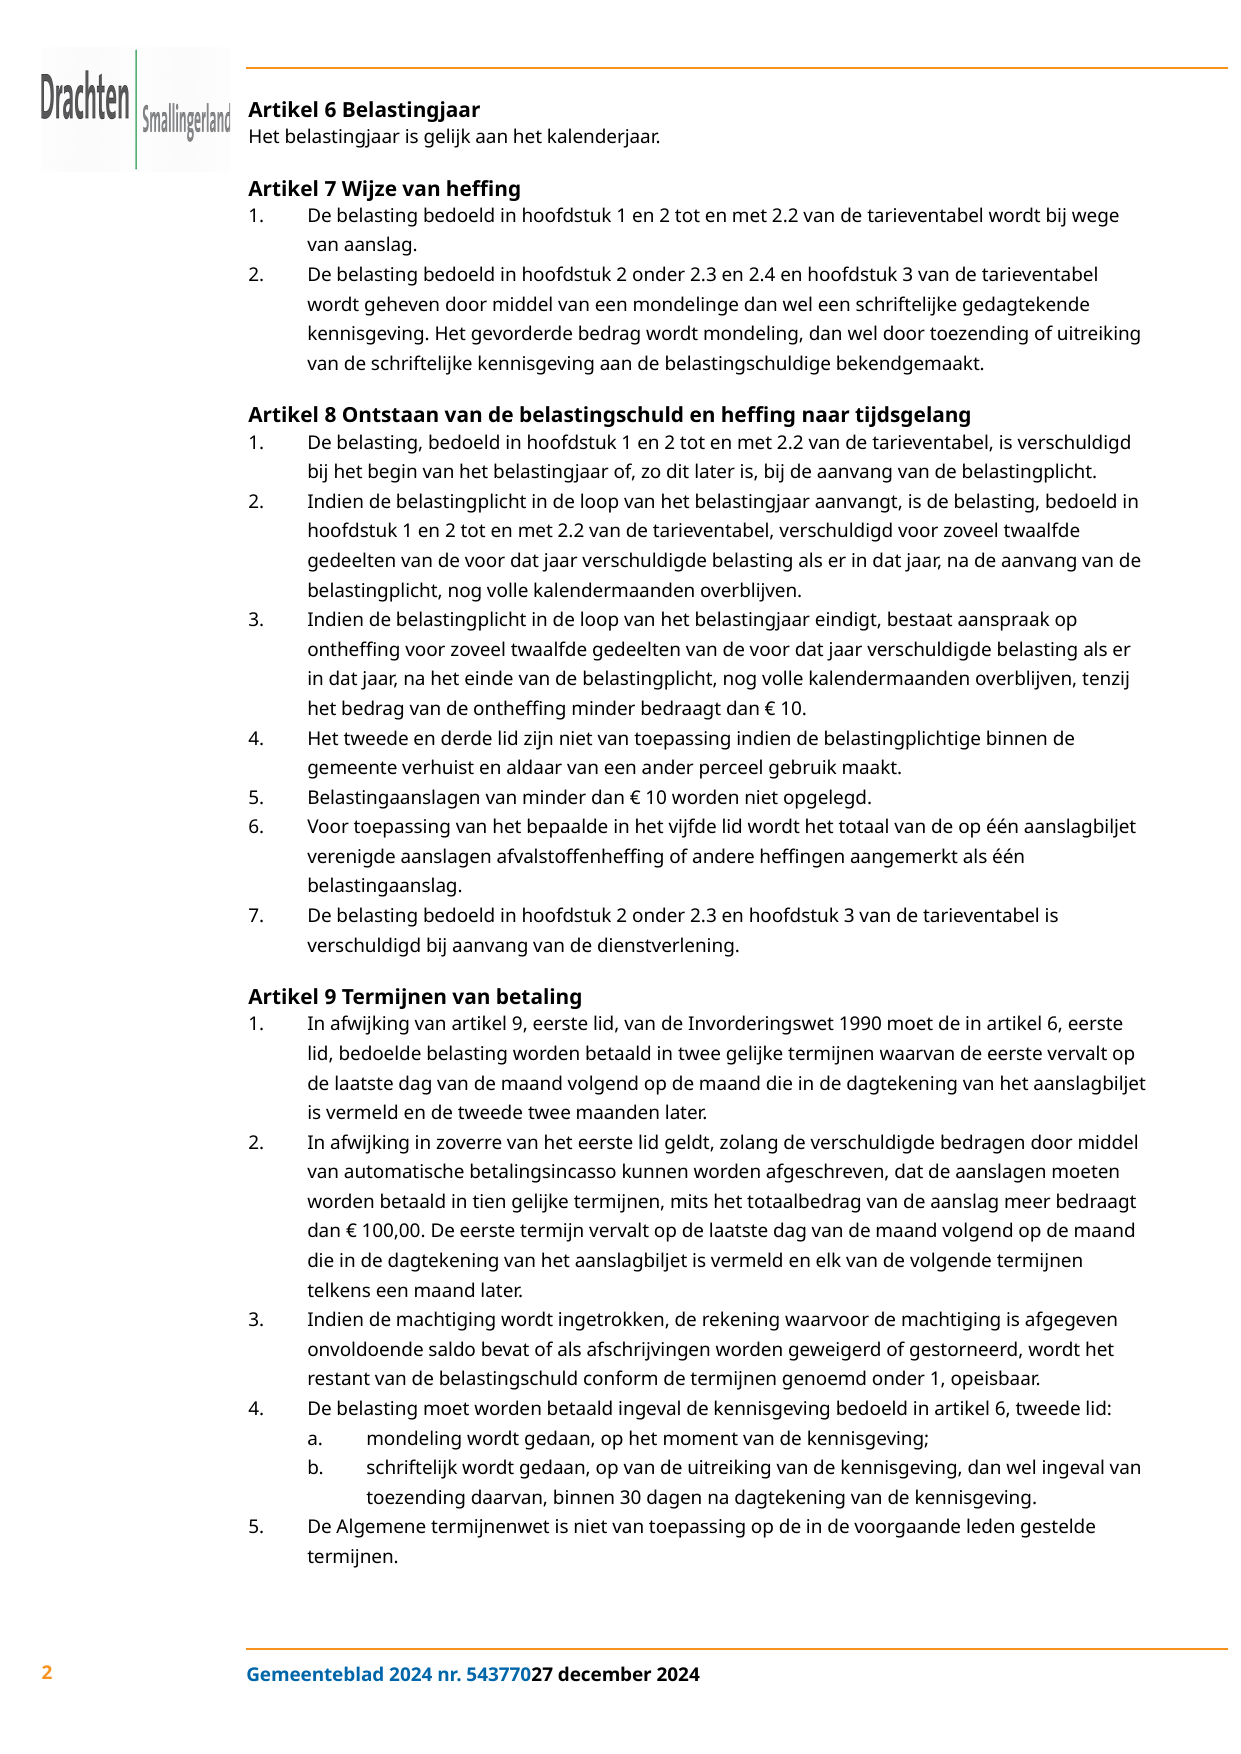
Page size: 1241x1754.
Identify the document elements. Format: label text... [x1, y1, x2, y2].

text Artikel 9 Termijnen van betaling [248, 982, 1152, 1011]
picture [41, 47, 231, 172]
list De belasting, bedoeld in hoofdstuk 1 en 2 tot en met 2.2 van de tarieventabel, is verschuldigd bij het begin van het belastingjaar of, zo dit later is, bij de aanvang van de belastingplicht. [248, 429, 1152, 484]
text Artikel 6 Belastingjaar [248, 95, 1152, 123]
list Voor toepassing van het bepaalde in het vijfde lid wordt het totaal van de op één aanslagbiljet verenigde aanslagen afvalstoffenheffing of andere heffingen aangemerkt als één belastingaanslag. [248, 813, 1152, 898]
list De belasting bedoeld in hoofdstuk 1 en 2 tot en met 2.2 van de tarieventabel wordt bij wege van aanslag. [248, 202, 1152, 257]
list Indien de machtiging wordt ingetrokken, de rekening waarvoor de machtiging is afgegeven onvoldoende saldo bevat of als afschrijvingen worden geweigerd of gestorneerd, wordt het restant van de belastingschuld conform de termijnen genoemd onder 1, opeisbaar. [248, 1306, 1152, 1391]
list Belastingaanslagen van minder dan € 10 worden niet opgelegd. [248, 784, 1152, 809]
text Artikel 8 Ontstaan van de belastingschuld en heffing naar tijdsgelang [248, 400, 1152, 429]
list Indien de belastingplicht in de loop van het belastingjaar eindigt, bestaat aanspraak op ontheffing voor zoveel twaalfde gedeelten van de voor dat jaar verschuldigde belasting als er in dat jaar, na het einde van de belastingplicht, nog volle kalendermaanden overblijven, tenzij het bedrag van de ontheffing minder bedraagt dan € 10. [248, 606, 1152, 721]
list De belasting bedoeld in hoofdstuk 2 onder 2.3 en 2.4 en hoofdstuk 3 van de tarieventabel wordt geheven door middel van een mondelinge dan wel een schriftelijke gedagtekende kennisgeving. Het gevorderde bedrag wordt mondeling, dan wel door toezending of uitreiking van de schriftelijke kennisgeving aan de belastingschuldige bekendgemaakt. [248, 261, 1152, 376]
list De Algemene termijnenwet is niet van toepassing op de in de voorgaande leden gestelde termijnen. [248, 1513, 1152, 1569]
list Indien de belastingplicht in de loop van het belastingjaar aanvangt, is de belasting, bedoeld in hoofdstuk 1 en 2 tot en met 2.2 van de tarieventabel, verschuldigd voor zoveel twaalfde gedeelten van de voor dat jaar verschuldigde belasting als er in dat jaar, na de aanvang van de belastingplicht, nog volle kalendermaanden overblijven. [248, 488, 1152, 602]
list In afwijking in zoverre van het eerste lid geldt, zolang de verschuldigde bedragen door middel van automatische betalingsincasso kunnen worden afgeschreven, dat de aanslagen moeten worden betaald in tien gelijke termijnen, mits het totaalbedrag van de aanslag meer bedraagt dan € 100,00. De eerste termijn vervalt op de laatste dag van de maand volgend op de maand die in de dagtekening van het aanslagbiljet is vermeld en elk van de volgende termijnen telkens een maand later. [248, 1129, 1152, 1303]
text Het belastingjaar is gelijk aan het kalenderjaar. [248, 123, 1152, 149]
list De belasting bedoeld in hoofdstuk 2 onder 2.3 en hoofdstuk 3 van de tarieventabel is verschuldigd bij aanvang van de dienstverlening. [248, 902, 1152, 957]
list De belasting moet worden betaald ingeval de kennisgeving bedoeld in artikel 6, tweede lid: [248, 1395, 1152, 1421]
list In afwijking van artikel 9, eerste lid, van de Invorderingswet 1990 moet de in artikel 6, eerste lid, bedoelde belasting worden betaald in twee gelijke termijnen waarvan de eerste vervalt op de laatste dag van de maand volgend op de maand die in de dagtekening van het aanslagbiljet is vermeld en de tweede twee maanden later. [248, 1011, 1152, 1125]
list mondeling wordt gedaan, op het moment van de kennisgeving; [307, 1425, 1152, 1451]
text Artikel 7 Wijze van heffing [248, 174, 1152, 202]
list schriftelijk wordt gedaan, op van de uitreiking van de kennisgeving, dan wel ingeval van toezending daarvan, binnen 30 dagen na dagtekening van de kennisgeving. [307, 1454, 1152, 1510]
list Het tweede en derde lid zijn niet van toepassing indien de belastingplichtige binnen de gemeente verhuist en aldaar van een ander perceel gebruik maakt. [248, 725, 1152, 780]
